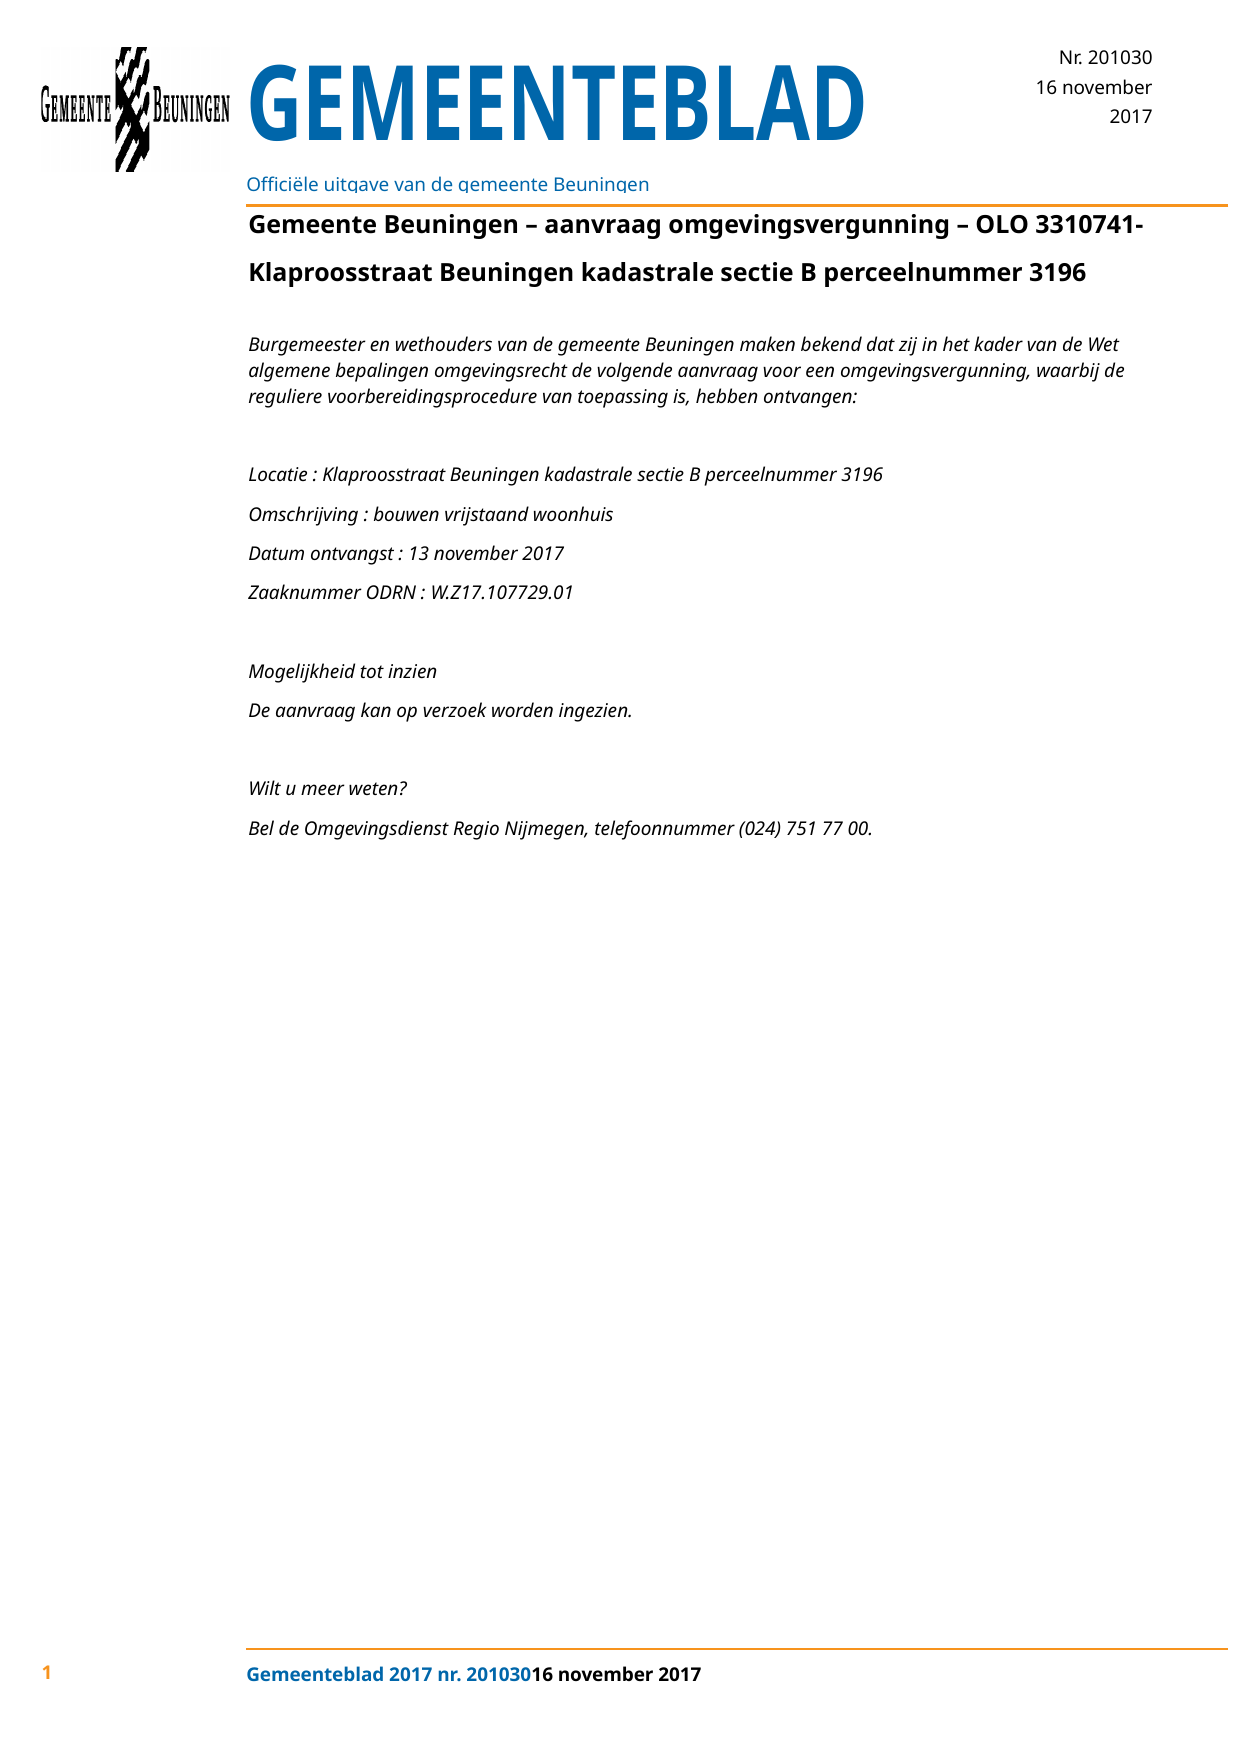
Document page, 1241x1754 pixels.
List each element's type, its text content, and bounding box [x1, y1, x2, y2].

text Datum ontvangst : 13 november 2017 [248, 540, 1152, 566]
text Mogelijkheid tot inzien [248, 658, 1152, 683]
text Omschrijving : bouwen vrijstaand woonhuis [248, 501, 1152, 526]
text Locatie : Klaproosstraat Beuningen kadastrale sectie B perceelnummer 3196 [248, 461, 1152, 487]
text Wilt u meer weten? [248, 776, 1152, 801]
text De aanvraag kan op verzoek worden ingezien. [248, 697, 1152, 723]
picture [41, 47, 231, 172]
text Gemeente Beuningen – aanvraag omgevingsvergunning – OLO 3310741- Klaproosstraat Beuningen kadastrale sectie B perceelnummer 3196 [248, 207, 1152, 288]
text Zaaknummer ODRN : W.Z17.107729.01 [248, 579, 1152, 605]
text Bel de Omgevingsdienst Regio Nijmegen, telefoonnummer (024) 751 77 00. [248, 815, 1152, 841]
text Burgemeester en wethouders van de gemeente Beuningen maken bekend dat zij in het kader van de Wet algemene bepalingen omgevingsrecht de volgende aanvraag voor een omgevingsvergunning, waarbij de reguliere voorbereidingsprocedure van toepassing is, hebben ontvangen: [248, 331, 1152, 409]
